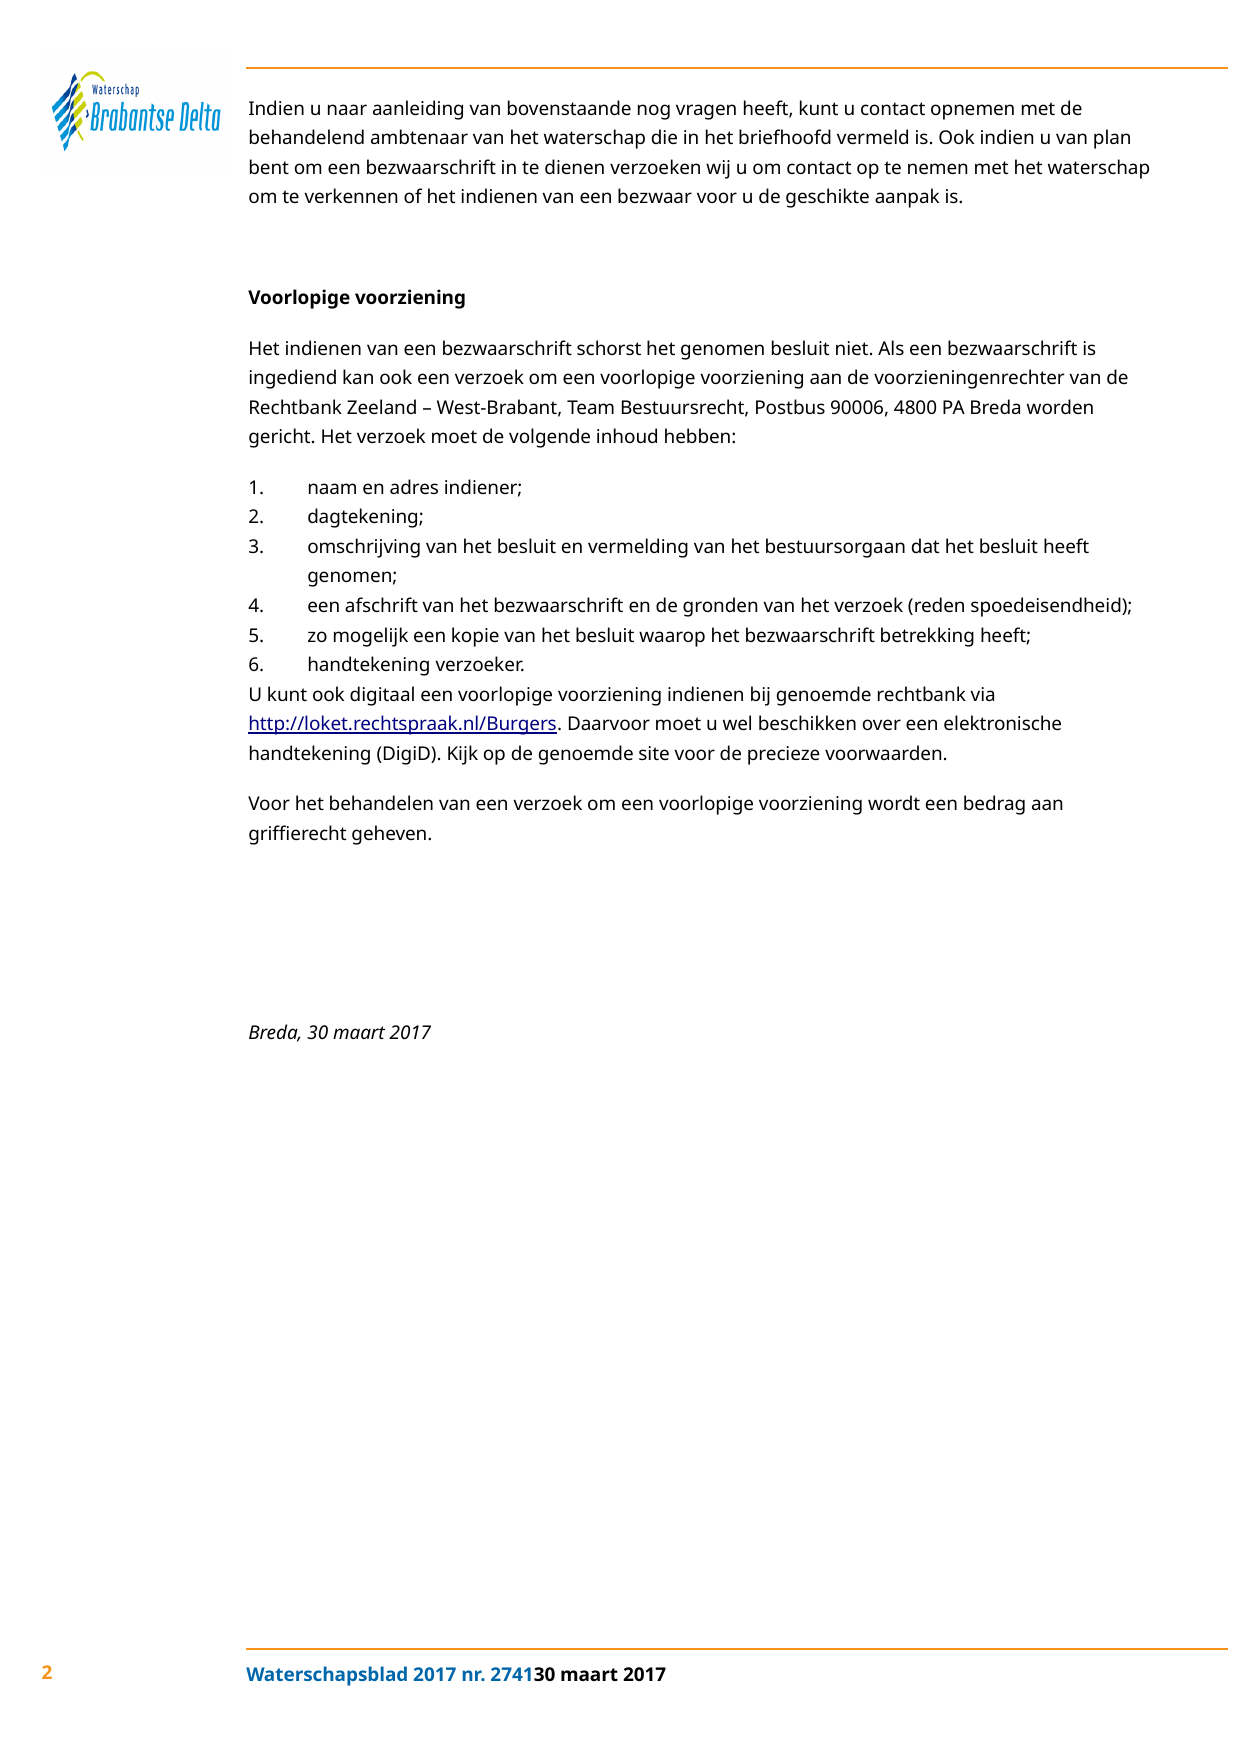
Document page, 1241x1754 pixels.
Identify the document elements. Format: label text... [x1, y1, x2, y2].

text Indien u naar aanleiding van bovenstaande nog vragen heeft, kunt u contact opnemen met de behandelend ambtenaar van het waterschap die in het briefhoofd vermeld is. Ook indien u van plan bent om een bezwaarschrift in te dienen verzoeken wij u om contact op te nemen met het waterschap om te verkennen of het indienen van een bezwaar voor u de geschikte aanpak is. [248, 95, 1152, 209]
text U kunt ook digitaal een voorlopige voorziening indienen bij genoemde rechtbank via http://loket.rechtspraak.nl/Burgers. Daarvoor moet u wel beschikken over een elektronische handtekening (DigiD). Kijk op de genoemde site voor de precieze voorwaarden. [248, 681, 1152, 766]
text Breda, 30 maart 2017 [248, 1019, 1152, 1045]
text Voorlopige voorziening [248, 284, 1152, 310]
text Voor het behandelen van een verzoek om een voorlopige voorziening wordt een bedrag aan griffierecht geheven. [248, 791, 1152, 846]
list naam en adres indiener; [248, 474, 1152, 500]
picture [41, 47, 231, 172]
list omschrijving van het besluit en vermelding van het bestuursorgaan dat het besluit heeft genomen; [248, 533, 1152, 588]
list zo mogelijk een kopie van het besluit waarop het bezwaarschrift betrekking heeft; [248, 622, 1152, 648]
list dagtekening; [248, 503, 1152, 529]
list handtekening verzoeker. [248, 651, 1152, 677]
list een afschrift van het bezwaarschrift en de gronden van het verzoek (reden spoedeisendheid); [248, 592, 1152, 618]
text Het indienen van een bezwaarschrift schorst het genomen besluit niet. Als een bezwaarschrift is ingediend kan ook een verzoek om een voorlopige voorziening aan de voorzieningenrechter van de Rechtbank Zeeland – West-Brabant, Team Bestuursrecht, Postbus 90006, 4800 PA Breda worden gericht. Het verzoek moet de volgende inhoud hebben: [248, 335, 1152, 449]
